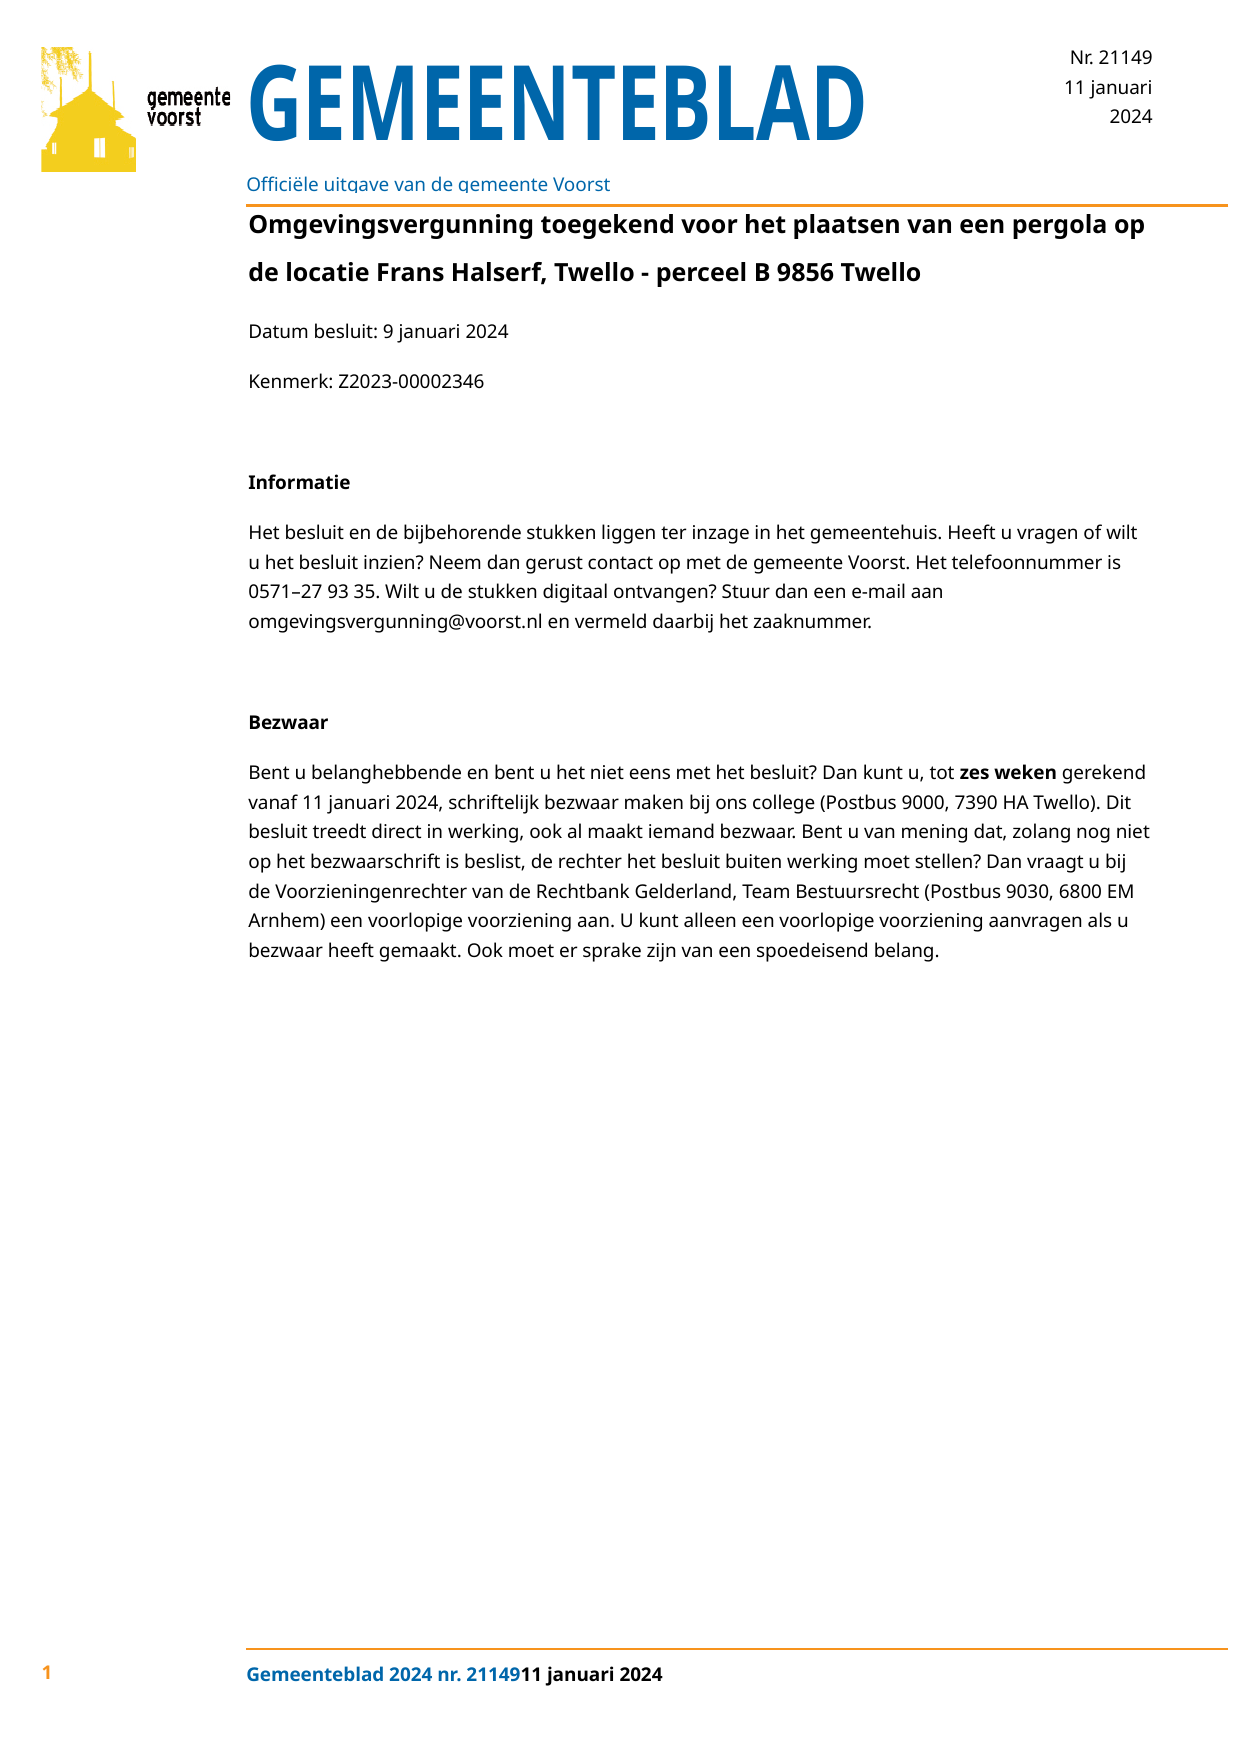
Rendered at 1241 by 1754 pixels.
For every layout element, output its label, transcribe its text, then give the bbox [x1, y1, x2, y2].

text Datum besluit: 9 januari 2024 [248, 318, 1152, 344]
picture [41, 47, 231, 172]
text Omgevingsvergunning toegekend voor het plaatsen van een pergola op de locatie Frans Halserf, Twello - perceel B 9856 Twello [248, 207, 1152, 288]
text Informatie [248, 469, 1152, 495]
text Bent u belanghebbende en bent u het niet eens met het besluit? Dan kunt u, tot zes weken gerekend vanaf 11 januari 2024, schriftelijk bezwaar maken bij ons college (Postbus 9000, 7390 HA Twello). Dit besluit treedt direct in werking, ook al maakt iemand bezwaar. Bent u van mening dat, zolang nog niet op het bezwaarschrift is beslist, de rechter het besluit buiten werking moet stellen? Dan vraagt u bij de Voorzieningenrechter van de Rechtbank Gelderland, Team Bestuursrecht (Postbus 9030, 6800 EM Arnhem) een voorlopige voorziening aan. U kunt alleen een voorlopige voorziening aanvragen als u bezwaar heeft gemaakt. Ook moet er sprake zijn van een spoedeisend belang. [248, 759, 1152, 963]
text Kenmerk: Z2023-00002346 [248, 368, 1152, 394]
text Bezwaar [248, 709, 1152, 735]
text Het besluit en de bijbehorende stukken liggen ter inzage in het gemeentehuis. Heeft u vragen of wilt u het besluit inzien? Neem dan gerust contact op met de gemeente Voorst. Het telefoonnummer is 0571–27 93 35. Wilt u de stukken digitaal ontvangen? Stuur dan een e-mail aan omgevingsvergunning@voorst.nl en vermeld daarbij het zaaknummer. [248, 519, 1152, 634]
